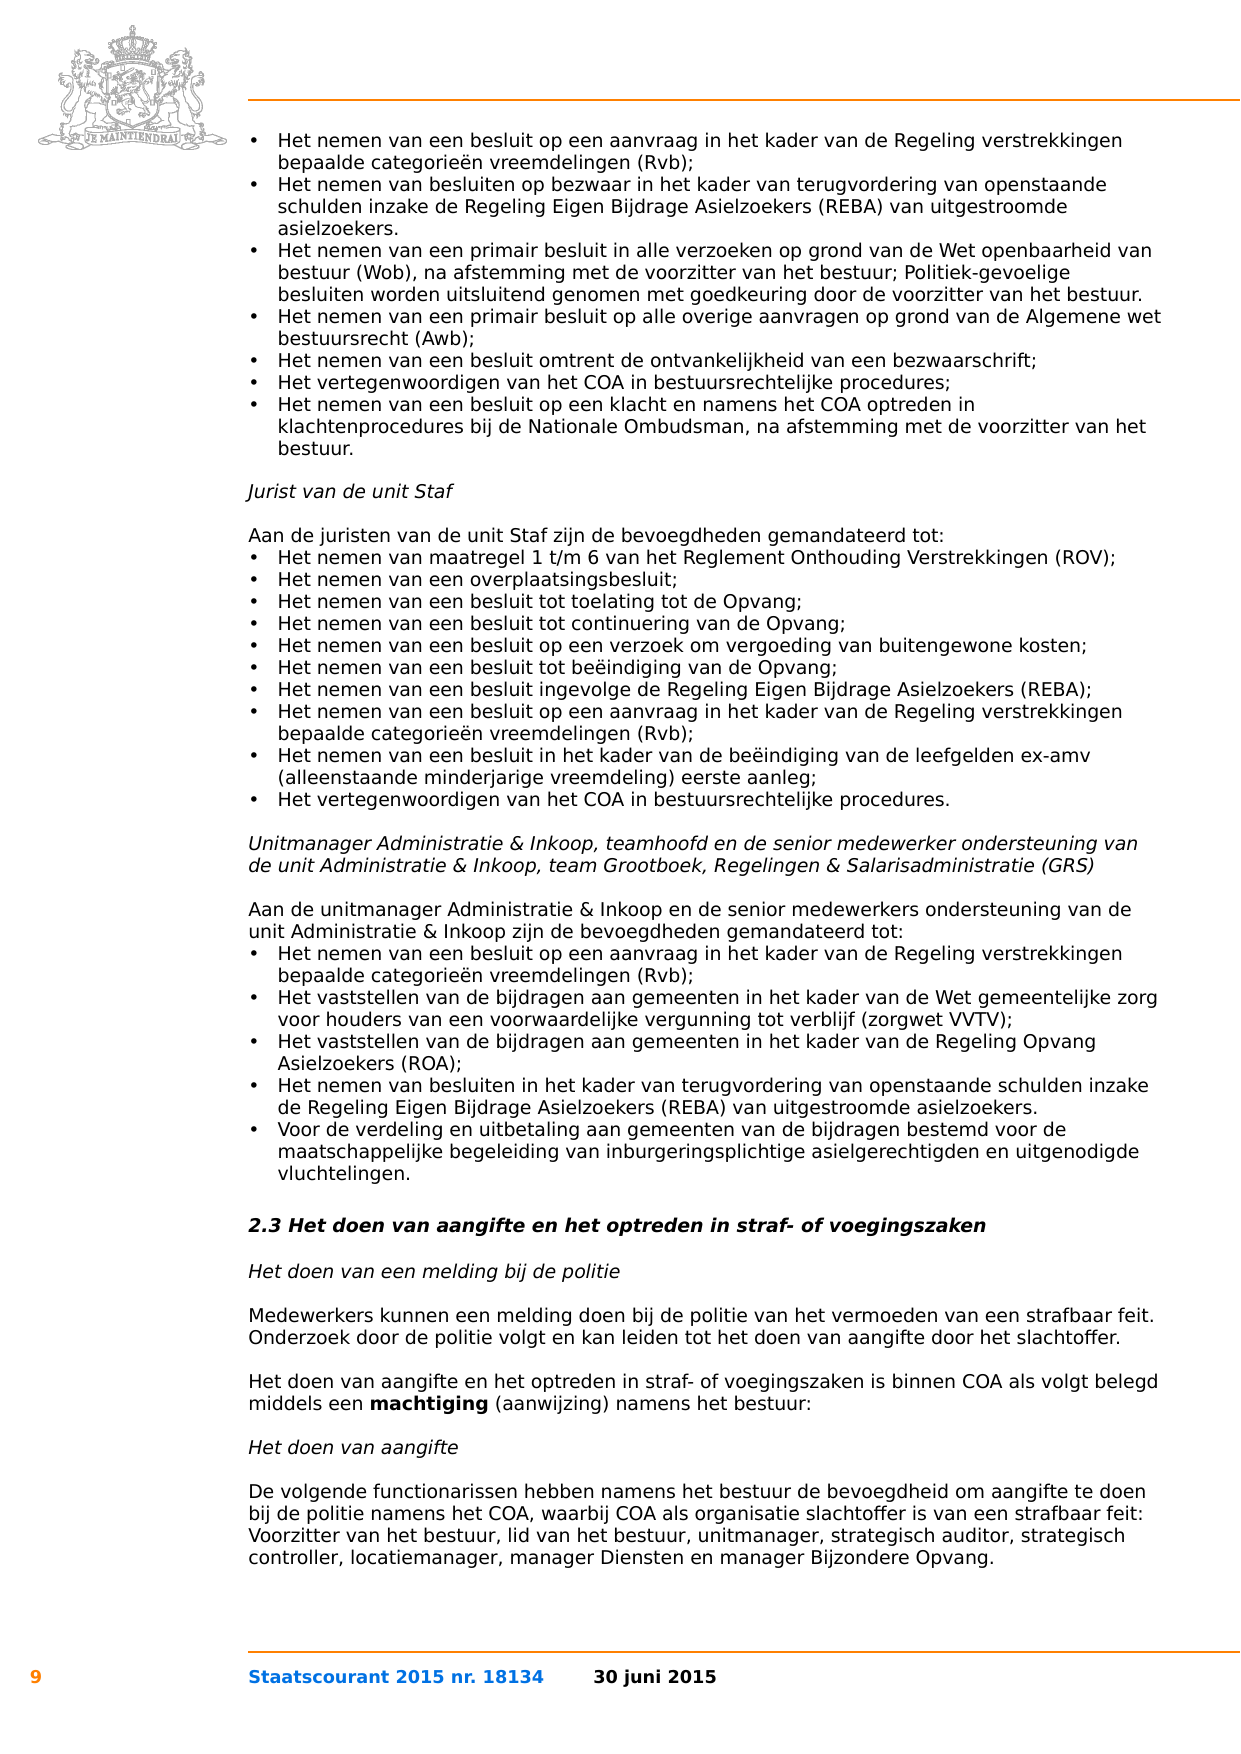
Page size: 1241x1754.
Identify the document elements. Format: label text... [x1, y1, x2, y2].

text • Het nemen van een besluit op een aanvraag in het kader van de Regeling verstrekkingen bepaalde categorieën vreemdelingen (Rvb); [248, 701, 1163, 745]
text • Het vertegenwoordigen van het COA in bestuursrechtelijke procedures; [248, 372, 1163, 394]
text • Het vaststellen van de bijdragen aan gemeenten in het kader van de Regeling Opvang Asielzoekers (ROA); [248, 1031, 1163, 1074]
text • Het nemen van een besluit tot beëindiging van de Opvang; [248, 657, 1163, 679]
text • Het nemen van een besluit tot toelating tot de Opvang; [248, 591, 1163, 613]
text Aan de unitmanager Administratie & Inkoop en de senior medewerkers ondersteuning van de unit Administratie & Inkoop zijn de bevoegdheden gemandateerd tot: [248, 899, 1163, 943]
text • Het nemen van maatregel 1 t/m 6 van het Reglement Onthouding Verstrekkingen (ROV); [248, 547, 1163, 569]
text Het doen van aangifte en het optreden in straf- of voegingszaken is binnen COA als volgt belegd middels een machtiging (aanwijzing) namens het bestuur: [248, 1371, 1163, 1415]
text • Het nemen van een primair besluit op alle overige aanvragen op grond van de Algemene wet bestuursrecht (Awb); [248, 306, 1163, 350]
text • Het nemen van een besluit ingevolge de Regeling Eigen Bijdrage Asielzoekers (REBA); [248, 679, 1163, 701]
text • Het nemen van een besluit tot continuering van de Opvang; [248, 613, 1163, 635]
subtitle Het doen van aangifte [248, 1437, 1163, 1459]
subtitle Het doen van een melding bij de politie [248, 1261, 1163, 1283]
text • Voor de verdeling en uitbetaling aan gemeenten van de bijdragen bestemd voor de maatschappelijke begeleiding van inburgeringsplichtige asielgerechtigden en uitgenodigde vluchtelingen. [248, 1118, 1163, 1184]
text • Het nemen van een primair besluit in alle verzoeken op grond van de Wet openbaarheid van bestuur (Wob), na afstemming met de voorzitter van het bestuur; Politiek-gevoelige besluiten worden uitsluitend genomen met goedkeuring door de voorzitter van het bestuur. [248, 240, 1163, 306]
text • Het nemen van een besluit op een klacht en namens het COA optreden in klachtenprocedures bij de Nationale Ombudsman, na afstemming met de voorzitter van het bestuur. [248, 394, 1163, 459]
text • Het nemen van besluiten in het kader van terugvordering van openstaande schulden inzake de Regeling Eigen Bijdrage Asielzoekers (REBA) van uitgestroomde asielzoekers. [248, 1074, 1163, 1118]
text • Het nemen van een besluit op een aanvraag in het kader van de Regeling verstrekkingen bepaalde categorieën vreemdelingen (Rvb); [248, 943, 1163, 987]
text • Het nemen van een besluit in het kader van de beëindiging van de leefgelden ex-amv (alleenstaande minderjarige vreemdeling) eerste aanleg; [248, 745, 1163, 789]
subtitle 2.3 Het doen van aangifte en het optreden in straf- of voegingszaken [248, 1214, 1163, 1236]
text • Het vaststellen van de bijdragen aan gemeenten in het kader van de Wet gemeentelijke zorg voor houders van een voorwaardelijke vergunning tot verblijf (zorgwet VVTV); [248, 987, 1163, 1031]
text • Het nemen van een overplaatsingsbesluit; [248, 569, 1163, 591]
subtitle Jurist van de unit Staf [248, 481, 1163, 503]
text • Het nemen van besluiten op bezwaar in het kader van terugvordering van openstaande schulden inzake de Regeling Eigen Bijdrage Asielzoekers (REBA) van uitgestroomde asielzoekers. [248, 174, 1163, 240]
text • Het nemen van een besluit op een verzoek om vergoeding van buitengewone kosten; [248, 635, 1163, 657]
picture [38, 25, 227, 150]
text Aan de juristen van de unit Staf zijn de bevoegdheden gemandateerd tot: [248, 525, 1163, 547]
text • Het nemen van een besluit omtrent de ontvankelijkheid van een bezwaarschrift; [248, 350, 1163, 372]
text De volgende functionarissen hebben namens het bestuur de bevoegdheid om aangifte te doen bij de politie namens het COA, waarbij COA als organisatie slachtoffer is van een strafbaar feit: [248, 1481, 1163, 1525]
text Medewerkers kunnen een melding doen bij de politie van het vermoeden van een strafbaar feit. Onderzoek door de politie volgt en kan leiden tot het doen van aangifte door het slachtoffer. [248, 1305, 1163, 1349]
text Voorzitter van het bestuur, lid van het bestuur, unitmanager, strategisch auditor, strategisch controller, locatiemanager, manager Diensten en manager Bijzondere Opvang. [248, 1525, 1163, 1569]
text • Het nemen van een besluit op een aanvraag in het kader van de Regeling verstrekkingen bepaalde categorieën vreemdelingen (Rvb); [248, 130, 1163, 174]
subtitle Unitmanager Administratie & Inkoop, teamhoofd en de senior medewerker ondersteuning van de unit Administratie & Inkoop, team Grootboek, Regelingen & Salarisadministratie (GRS) [248, 833, 1163, 877]
text • Het vertegenwoordigen van het COA in bestuursrechtelijke procedures. [248, 789, 1163, 811]
